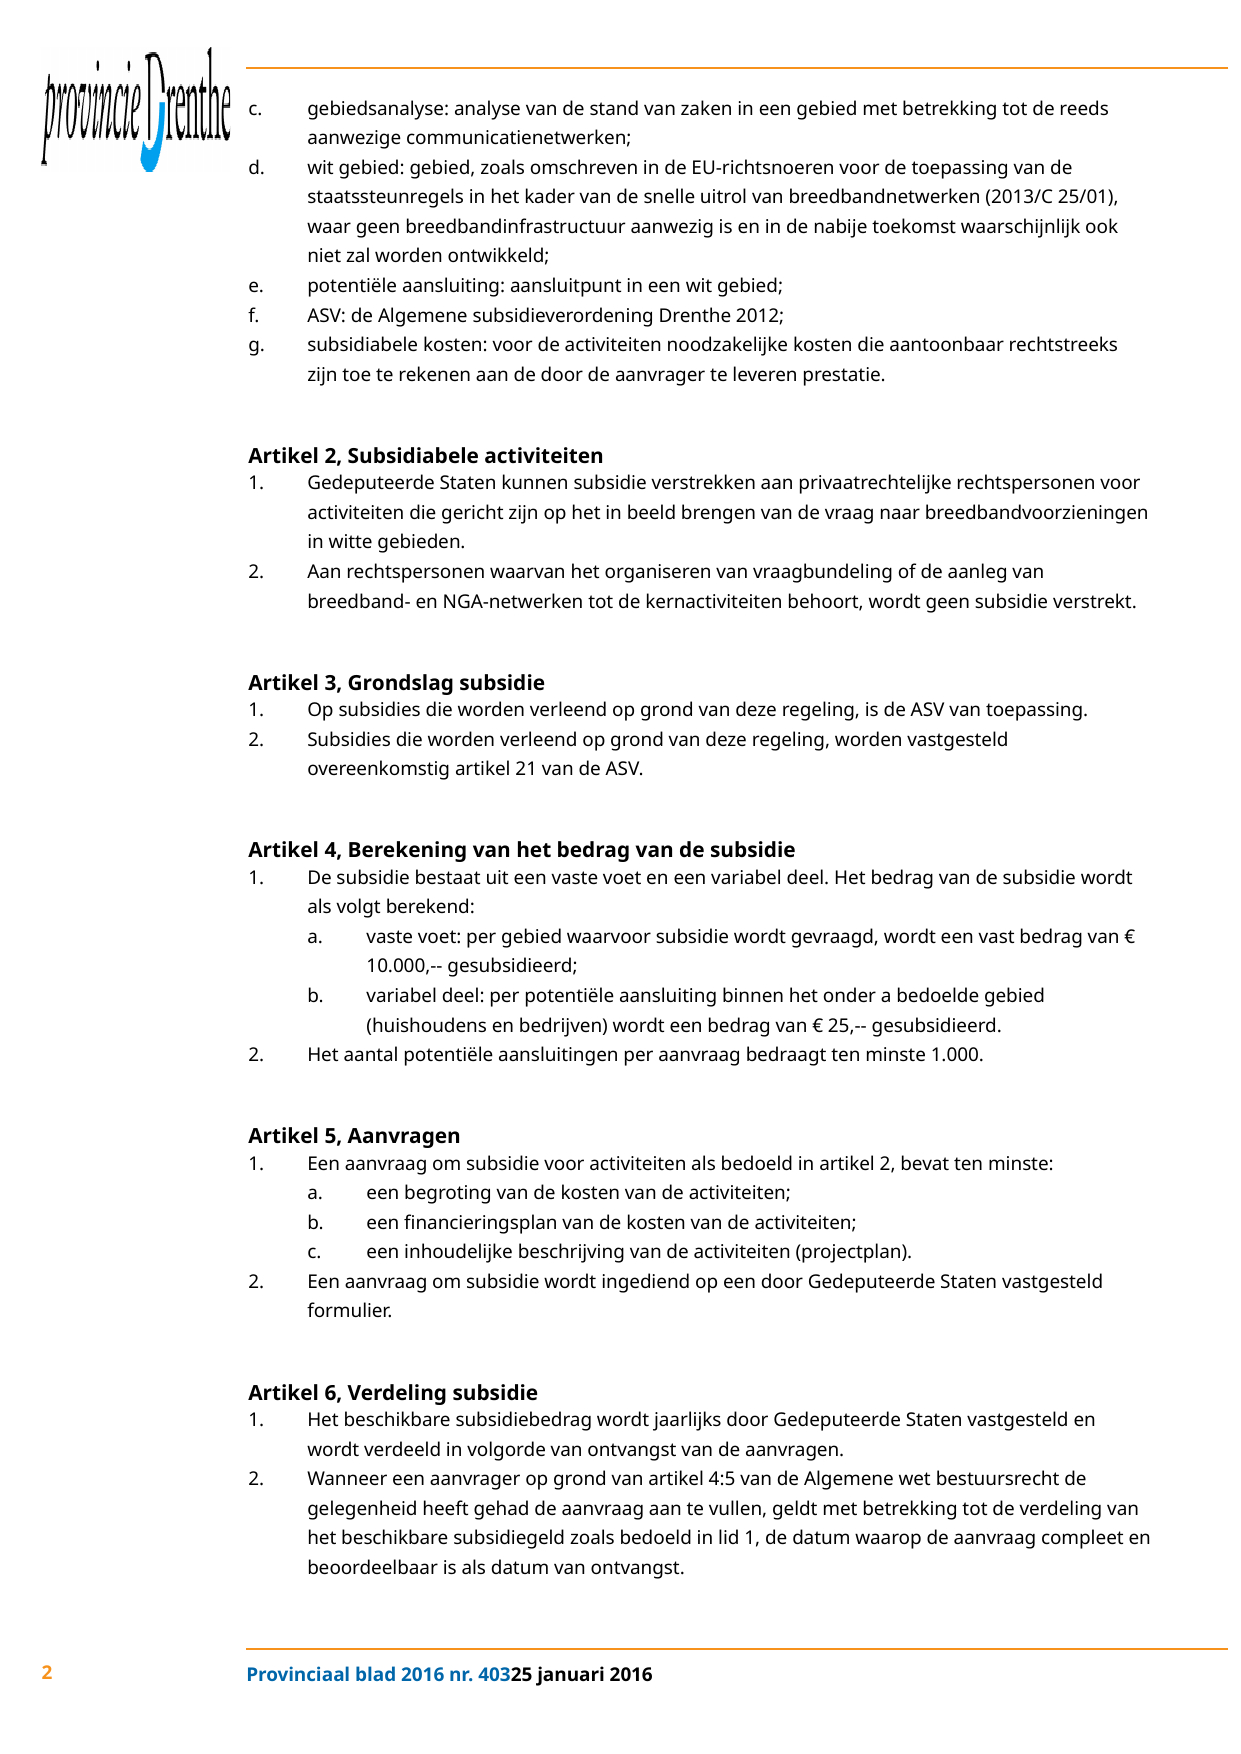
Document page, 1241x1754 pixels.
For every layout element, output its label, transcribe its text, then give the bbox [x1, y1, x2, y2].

text Artikel 4, Berekening van het bedrag van de subsidie [248, 835, 1152, 864]
text Artikel 2, Subsidiabele activiteiten [248, 441, 1152, 469]
list Aan rechtspersonen waarvan het organiseren van vraagbundeling of de aanleg van breedband- en NGA-netwerken tot de kernactiviteiten behoort, wordt geen subsidie verstrekt. [248, 558, 1152, 613]
list een begroting van de kosten van de activiteiten; [307, 1179, 1152, 1205]
list een inhoudelijke beschrijving van de activiteiten (projectplan). [307, 1238, 1152, 1264]
list Het aantal potentiële aansluitingen per aanvraag bedraagt ten minste 1.000. [248, 1041, 1152, 1067]
picture [41, 47, 231, 172]
list Een aanvraag om subsidie wordt ingediend op een door Gedeputeerde Staten vastgesteld formulier. [248, 1268, 1152, 1323]
list Gedeputeerde Staten kunnen subsidie verstrekken aan privaatrechtelijke rechtspersonen voor activiteiten die gericht zijn op het in beeld brengen van de vraag naar breedbandvoorzieningen in witte gebieden. [248, 469, 1152, 554]
text Artikel 6, Verdeling subsidie [248, 1378, 1152, 1406]
list vaste voet: per gebied waarvoor subsidie wordt gevraagd, wordt een vast bedrag van € 10.000,-- gesubsidieerd; [307, 923, 1152, 978]
list gebiedsanalyse: analyse van de stand van zaken in een gebied met betrekking tot de reeds aanwezige communicatienetwerken; [248, 95, 1152, 150]
list Een aanvraag om subsidie voor activiteiten als bedoeld in artikel 2, bevat ten minste: [248, 1150, 1152, 1176]
list subsidiabele kosten: voor de activiteiten noodzakelijke kosten die aantoonbaar rechtstreeks zijn toe te rekenen aan de door de aanvrager te leveren prestatie. [248, 331, 1152, 387]
list potentiële aansluiting: aansluitpunt in een wit gebied; [248, 272, 1152, 298]
list Op subsidies die worden verleend op grond van deze regeling, is de ASV van toepassing. [248, 696, 1152, 722]
list variabel deel: per potentiële aansluiting binnen het onder a bedoelde gebied (huishoudens en bedrijven) wordt een bedrag van € 25,-- gesubsidieerd. [307, 982, 1152, 1037]
list Subsidies die worden verleend op grond van deze regeling, worden vastgesteld overeenkomstig artikel 21 van de ASV. [248, 726, 1152, 781]
text Artikel 3, Grondslag subsidie [248, 668, 1152, 696]
list een financieringsplan van de kosten van de activiteiten; [307, 1209, 1152, 1235]
list wit gebied: gebied, zoals omschreven in de EU-richtsnoeren voor de toepassing van de staatssteunregels in het kader van de snelle uitrol van breedbandnetwerken (2013/C 25/01), waar geen breedbandinfrastructuur aanwezig is en in de nabije toekomst waarschijnlijk ook niet zal worden ontwikkeld; [248, 154, 1152, 268]
list Wanneer een aanvrager op grond van artikel 4:5 van de Algemene wet bestuursrecht de gelegenheid heeft gehad de aanvraag aan te vullen, geldt met betrekking tot de verdeling van het beschikbare subsidiegeld zoals bedoeld in lid 1, de datum waarop de aanvraag compleet en beoordeelbaar is als datum van ontvangst. [248, 1465, 1152, 1580]
list ASV: de Algemene subsidieverordening Drenthe 2012; [248, 302, 1152, 328]
list De subsidie bestaat uit een vaste voet en een variabel deel. Het bedrag van de subsidie wordt als volgt berekend: [248, 864, 1152, 919]
text Artikel 5, Aanvragen [248, 1121, 1152, 1150]
list Het beschikbare subsidiebedrag wordt jaarlijks door Gedeputeerde Staten vastgesteld en wordt verdeeld in volgorde van ontvangst van de aanvragen. [248, 1406, 1152, 1461]
